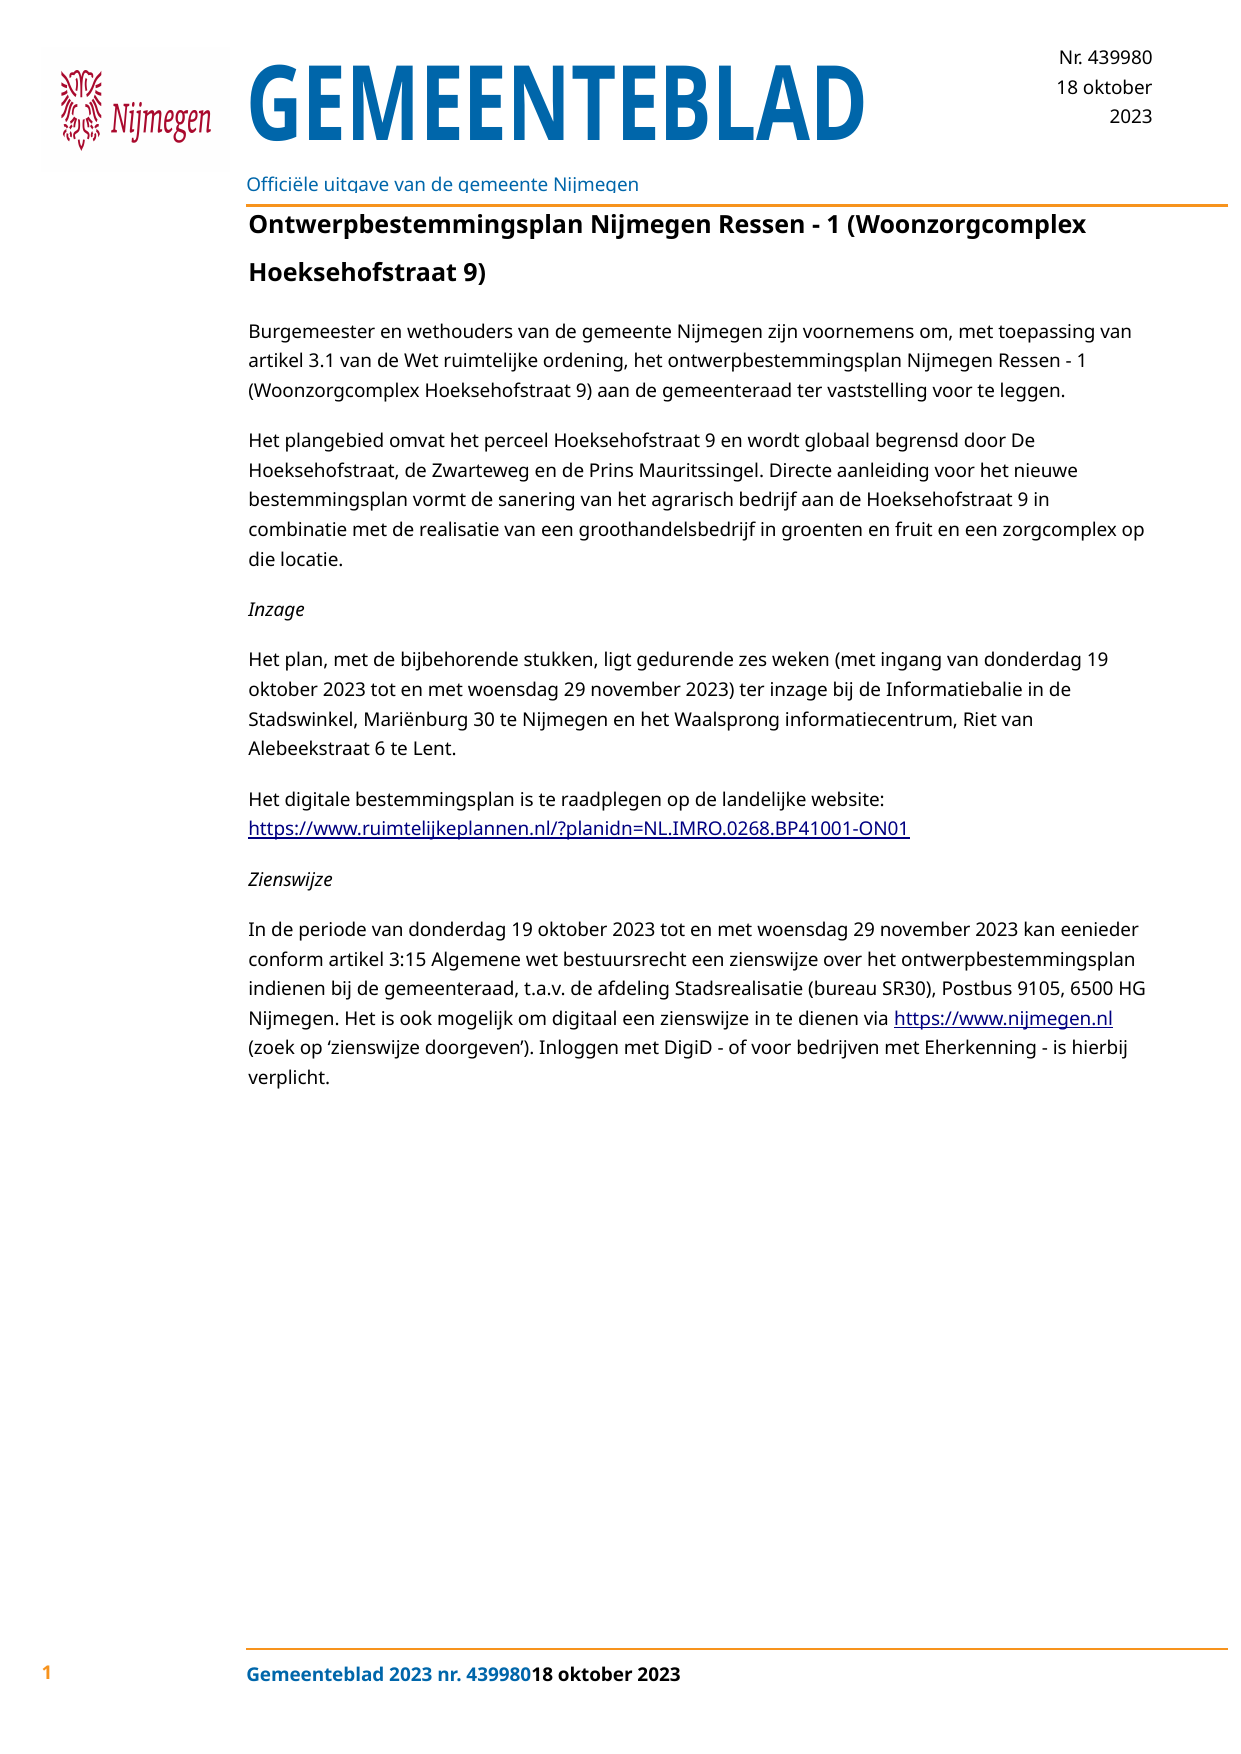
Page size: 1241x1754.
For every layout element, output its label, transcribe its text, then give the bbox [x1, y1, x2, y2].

text Het plan, met de bijbehorende stukken, ligt gedurende zes weken (met ingang van donderdag 19 oktober 2023 tot en met woensdag 29 november 2023) ter inzage bij de Informatiebalie in de Stadswinkel, Mariënburg 30 te Nijmegen en het Waalsprong informatiecentrum, Riet van Alebeekstraat 6 te Lent. [248, 647, 1152, 761]
text Het digitale bestemmingsplan is te raadplegen op de landelijke website: https://www.ruimtelijkeplannen.nl/?planidn=NL.IMRO.0268.BP41001-ON01 [248, 786, 1152, 841]
text Het plangebied omvat het perceel Hoeksehofstraat 9 en wordt globaal begrensd door De Hoeksehofstraat, de Zwarteweg en de Prins Mauritssingel. Directe aanleiding voor het nieuwe bestemmingsplan vormt de sanering van het agrarisch bedrijf aan de Hoeksehofstraat 9 in combinatie met de realisatie van een groothandelsbedrijf in groenten en fruit en een zorgcomplex op die locatie. [248, 427, 1152, 572]
text Ontwerpbestemmingsplan Nijmegen Ressen - 1 (Woonzorgcomplex Hoeksehofstraat 9) [248, 207, 1152, 288]
text In de periode van donderdag 19 oktober 2023 tot en met woensdag 29 november 2023 kan eenieder conform artikel 3:15 Algemene wet bestuursrecht een zienswijze over het ontwerpbestemmingsplan indienen bij de gemeenteraad, t.a.v. de afdeling Stadsrealisatie (bureau SR30), Postbus 9105, 6500 HG Nijmegen. Het is ook mogelijk om digitaal een zienswijze in te dienen via https://www.nijmegen.nl (zoek op ‘zienswijze doorgeven’). Inloggen met DigiD - of voor bedrijven met Eherkenning - is hierbij verplicht. [248, 916, 1152, 1090]
picture [41, 47, 231, 172]
text Burgemeester en wethouders van de gemeente Nijmegen zijn voornemens om, met toepassing van artikel 3.1 van de Wet ruimtelijke ordening, het ontwerpbestemmingsplan Nijmegen Ressen - 1 (Woonzorgcomplex Hoeksehofstraat 9) aan de gemeenteraad ter vaststelling voor te leggen. [248, 318, 1152, 403]
text Zienswijze [248, 866, 1152, 892]
text Inzage [248, 596, 1152, 622]
